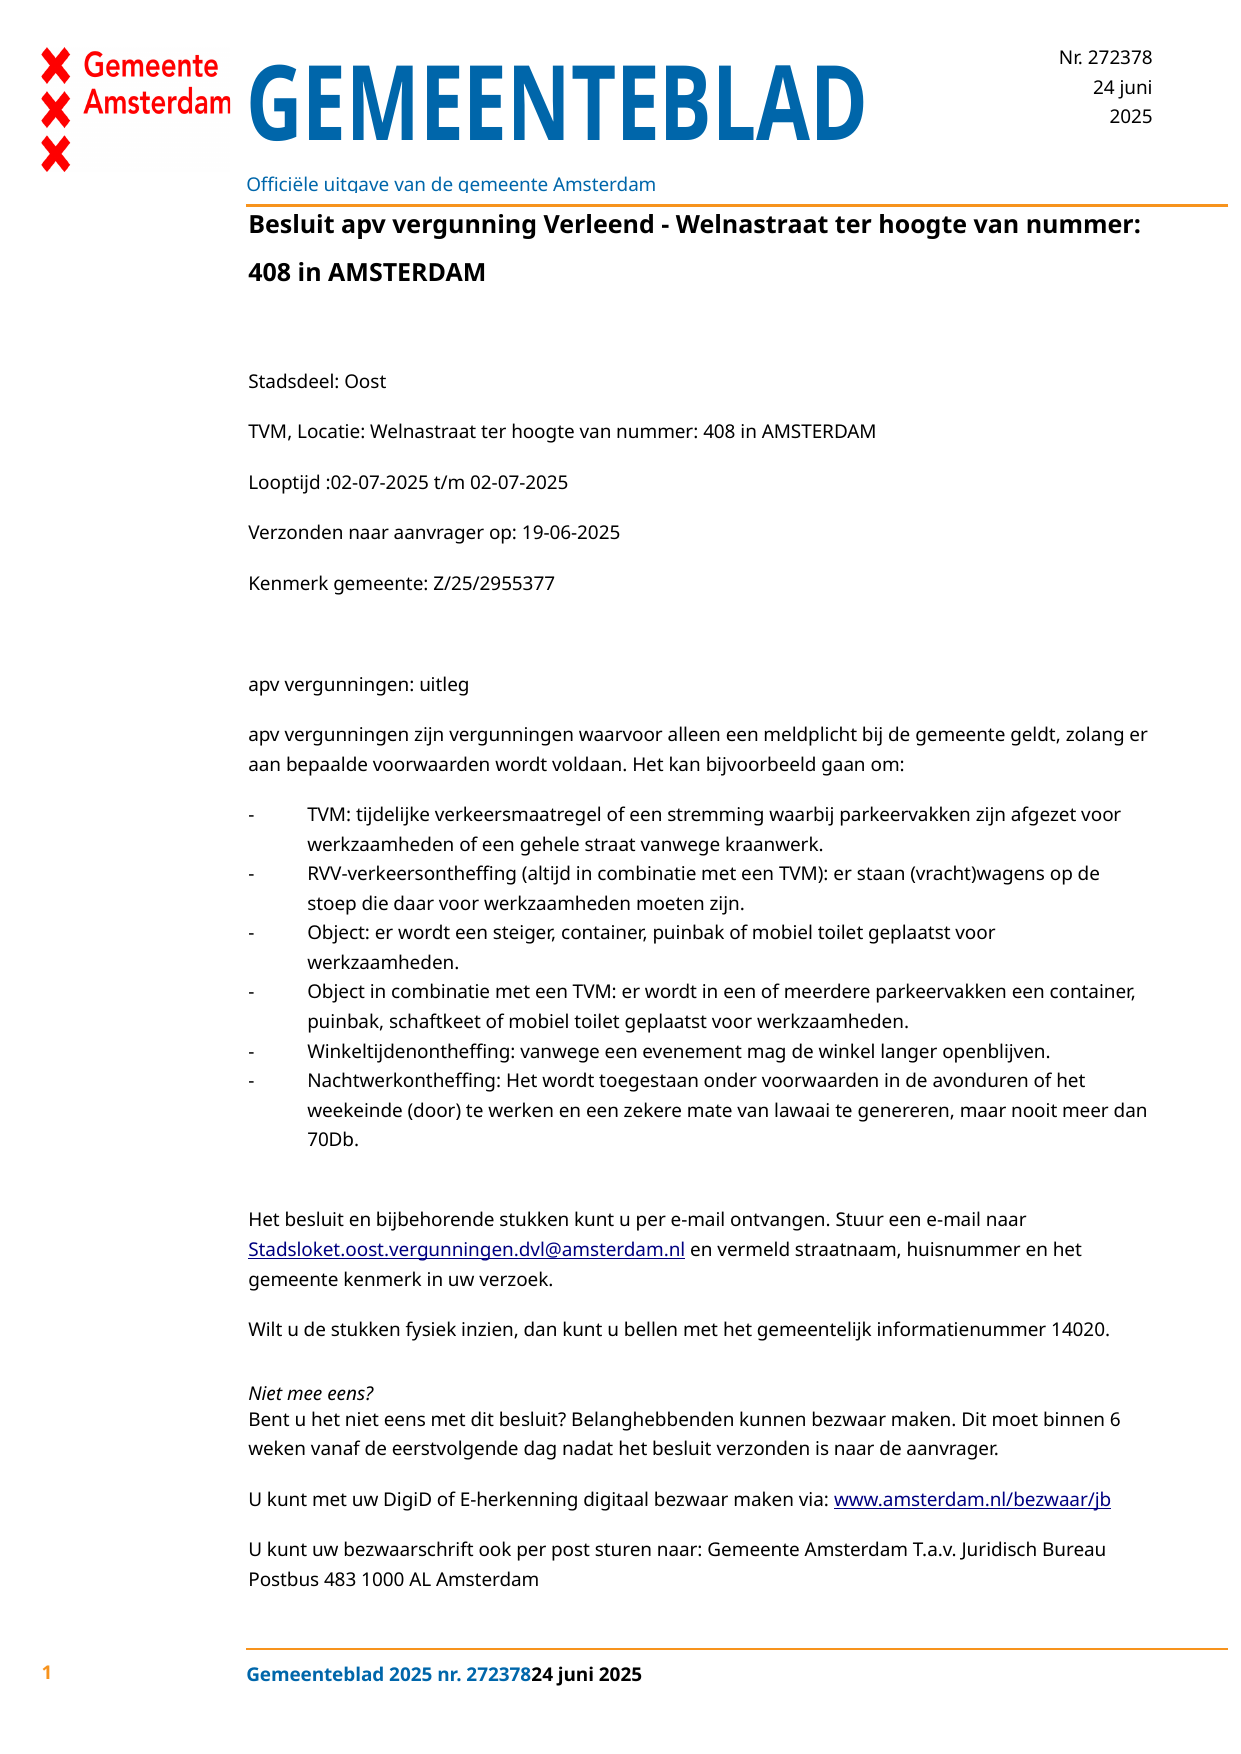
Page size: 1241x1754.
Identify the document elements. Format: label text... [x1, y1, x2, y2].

text apv vergunningen: uitleg [248, 671, 1152, 697]
text Bent u het niet eens met dit besluit? Belanghebbenden kunnen bezwaar maken. Dit moet binnen 6 weken vanaf de eerstvolgende dag nadat het besluit verzonden is naar de aanvrager. [248, 1406, 1152, 1461]
text Wilt u de stukken fysiek inzien, dan kunt u bellen met het gemeentelijk informatienummer 14020. [248, 1316, 1152, 1342]
text Stadsdeel: Oost [248, 368, 1152, 394]
list Winkeltijdenontheffing: vanwege een evenement mag de winkel langer openblijven. [248, 1038, 1152, 1064]
text Verzonden naar aanvrager op: 19-06-2025 [248, 519, 1152, 545]
picture [41, 47, 231, 172]
text Kenmerk gemeente: Z/25/2955377 [248, 570, 1152, 596]
text Looptijd :02-07-2025 t/m 02-07-2025 [248, 469, 1152, 495]
text Niet mee eens? [248, 1380, 1152, 1406]
list RVV-verkeersontheffing (altijd in combinatie met een TVM): er staan (vracht)wagens op de stoep die daar voor werkzaamheden moeten zijn. [248, 860, 1152, 916]
list Object in combinatie met een TVM: er wordt in een of meerdere parkeervakken een container, puinbak, schaftkeet of mobiel toilet geplaatst voor werkzaamheden. [248, 979, 1152, 1034]
text TVM, Locatie: Welnastraat ter hoogte van nummer: 408 in AMSTERDAM [248, 419, 1152, 444]
text Het besluit en bijbehorende stukken kunt u per e-mail ontvangen. Stuur een e-mail naar Stadsloket.oost.vergunningen.dvl@amsterdam.nl en vermeld straatnaam, huisnummer en het gemeente kenmerk in uw verzoek. [248, 1207, 1152, 1292]
list TVM: tijdelijke verkeersmaatregel of een stremming waarbij parkeervakken zijn afgezet voor werkzaamheden of een gehele straat vanwege kraanwerk. [248, 801, 1152, 857]
text apv vergunningen zijn vergunningen waarvoor alleen een meldplicht bij de gemeente geldt, zolang er aan bepaalde voorwaarden wordt voldaan. Het kan bijvoorbeeld gaan om: [248, 721, 1152, 777]
list Nachtwerkontheffing: Het wordt toegestaan onder voorwaarden in de avonduren of het weekeinde (door) te werken en een zekere mate van lawaai te genereren, maar nooit meer dan 70Db. [248, 1067, 1152, 1152]
text U kunt uw bezwaarschrift ook per post sturen naar: Gemeente Amsterdam T.a.v. Juridisch Bureau Postbus 483 1000 AL Amsterdam [248, 1536, 1152, 1592]
list Object: er wordt een steiger, container, puinbak of mobiel toilet geplaatst voor werkzaamheden. [248, 919, 1152, 975]
text U kunt met uw DigiD of E-herkenning digitaal bezwaar maken via: www.amsterdam.nl/bezwaar/jb [248, 1486, 1152, 1512]
text Besluit apv vergunning Verleend - Welnastraat ter hoogte van nummer: 408 in AMSTERDAM [248, 207, 1152, 288]
